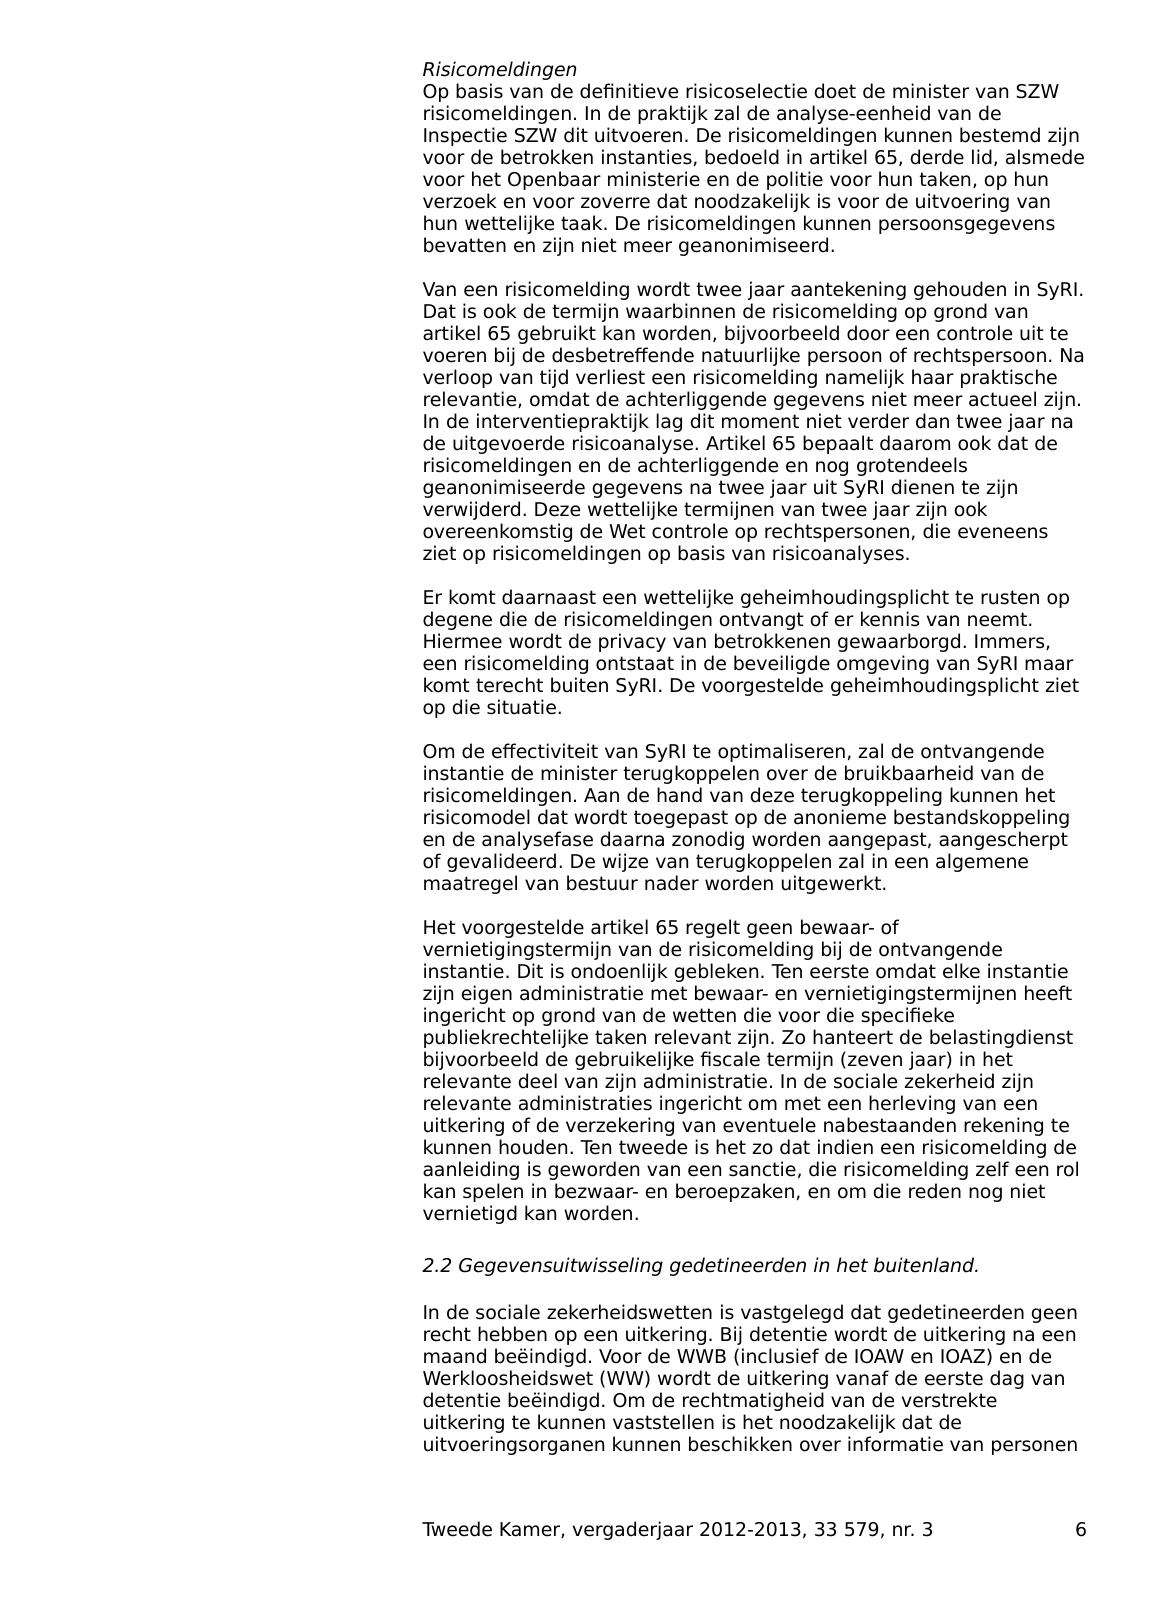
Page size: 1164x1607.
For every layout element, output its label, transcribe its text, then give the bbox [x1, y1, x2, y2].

text Op basis van de definitieve risicoselectie doet de minister van SZW risicomeldingen. In de praktijk zal de analyse-eenheid van de Inspectie SZW dit uitvoeren. De risicomeldingen kunnen bestemd zijn voor de betrokken instanties, bedoeld in artikel 65, derde lid, alsmede voor het Openbaar ministerie en de politie voor hun taken, op hun verzoek en voor zoverre dat noodzakelijk is voor de uitvoering van hun wettelijke taak. De risicomeldingen kunnen persoonsgegevens bevatten en zijn niet meer geanonimiseerd. [422, 81, 1087, 257]
text In de sociale zekerheidswetten is vastgelegd dat gedetineerden geen recht hebben op een uitkering. Bij detentie wordt de uitkering na een maand beëindigd. Voor de WWB (inclusief de IOAW en IOAZ) en de Werkloosheidswet (WW) wordt de uitkering vanaf de eerste dag van detentie beëindigd. Om de rechtmatigheid van de verstrekte uitkering te kunnen vaststellen is het noodzakelijk dat de uitvoeringsorganen kunnen beschikken over informatie van personen [422, 1302, 1087, 1456]
subtitle Risicomeldingen [422, 59, 1087, 81]
text Het voorgestelde artikel 65 regelt geen bewaar- of vernietigingstermijn van de risicomelding bij de ontvangende instantie. Dit is ondoenlijk gebleken. Ten eerste omdat elke instantie zijn eigen administratie met bewaar- en vernietigingstermijnen heeft ingericht op grond van de wetten die voor die specifieke publiekrechtelijke taken relevant zijn. Zo hanteert de belastingdienst bijvoorbeeld de gebruikelijke fiscale termijn (zeven jaar) in het relevante deel van zijn administratie. In de sociale zekerheid zijn relevante administraties ingericht om met een herleving van een uitkering of de verzekering van eventuele nabestaanden rekening te kunnen houden. Ten tweede is het zo dat indien een risicomelding de aanleiding is geworden van een sanctie, die risicomelding zelf een rol kan spelen in bezwaar- en beroepzaken, en om die reden nog niet vernietigd kan worden. [422, 917, 1087, 1225]
text Er komt daarnaast een wettelijke geheimhoudingsplicht te rusten op degene die de risicomeldingen ontvangt of er kennis van neemt. Hiermee wordt de privacy van betrokkenen gewaarborgd. Immers, een risicomelding ontstaat in de beveiligde omgeving van SyRI maar komt terecht buiten SyRI. De voorgestelde geheimhoudingsplicht ziet op die situatie. [422, 587, 1087, 719]
subtitle 2.2 Gegevensuitwisseling gedetineerden in het buitenland. [422, 1255, 1087, 1277]
text Om de effectiviteit van SyRI te optimaliseren, zal de ontvangende instantie de minister terugkoppelen over de bruikbaarheid van de risicomeldingen. Aan de hand van deze terugkoppeling kunnen het risicomodel dat wordt toegepast op de anonieme bestandskoppeling en de analysefase daarna zonodig worden aangepast, aangescherpt of gevalideerd. De wijze van terugkoppelen zal in een algemene maatregel van bestuur nader worden uitgewerkt. [422, 741, 1087, 895]
text Van een risicomelding wordt twee jaar aantekening gehouden in SyRI. Dat is ook de termijn waarbinnen de risicomelding op grond van artikel 65 gebruikt kan worden, bijvoorbeeld door een controle uit te voeren bij de desbetreffende natuurlijke persoon of rechtspersoon. Na verloop van tijd verliest een risicomelding namelijk haar praktische relevantie, omdat de achterliggende gegevens niet meer actueel zijn. In de interventiepraktijk lag dit moment niet verder dan twee jaar na de uitgevoerde risicoanalyse. Artikel 65 bepaalt daarom ook dat de risicomeldingen en de achterliggende en nog grotendeels geanonimiseerde gegevens na twee jaar uit SyRI dienen te zijn verwijderd. Deze wettelijke termijnen van twee jaar zijn ook overeenkomstig de Wet controle op rechtspersonen, die eveneens ziet op risicomeldingen op basis van risicoanalyses. [422, 279, 1087, 565]
